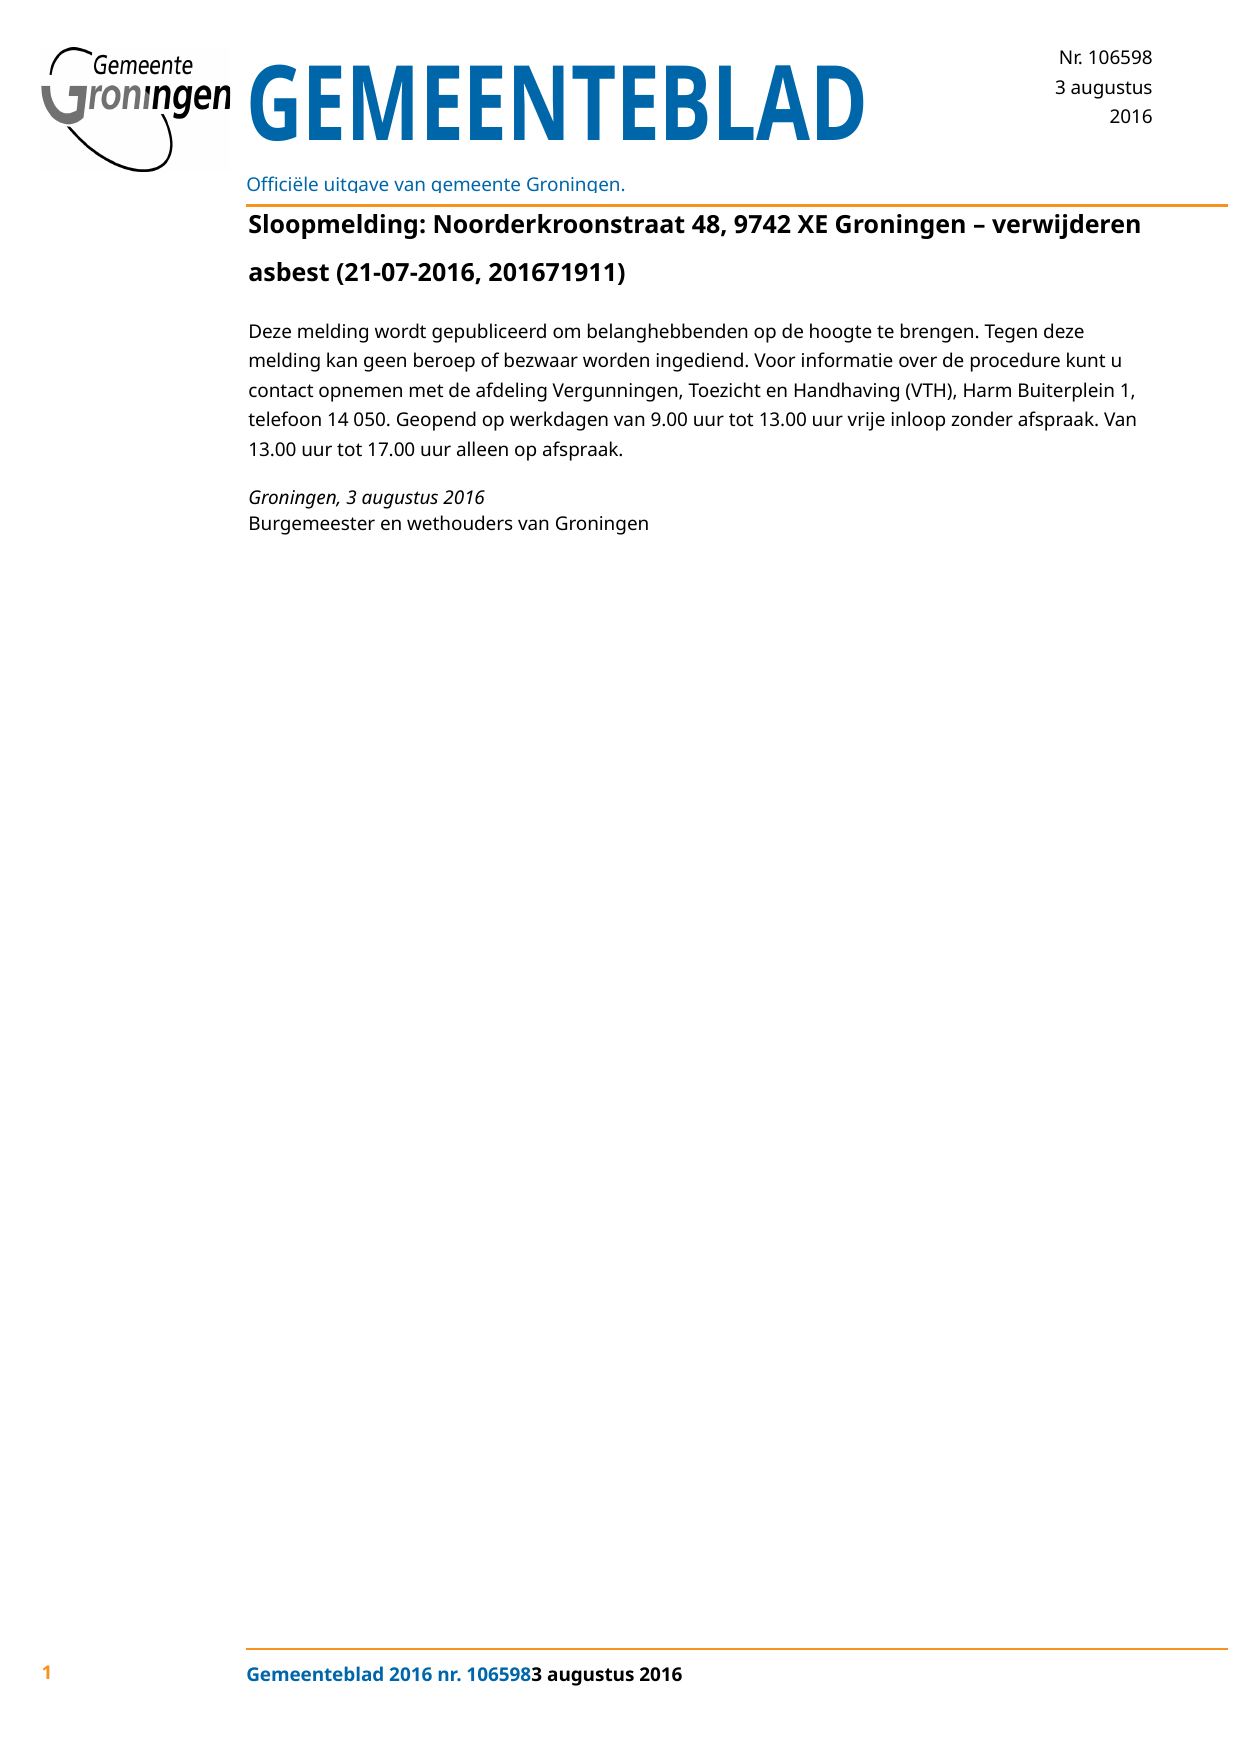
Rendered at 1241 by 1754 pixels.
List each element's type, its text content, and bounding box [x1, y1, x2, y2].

picture [41, 47, 231, 172]
text Burgemeester en wethouders van Groningen [248, 510, 1152, 536]
text Sloopmelding: Noorderkroonstraat 48, 9742 XE Groningen – verwijderen asbest (21-07-2016, 201671911) [248, 207, 1152, 288]
text Groningen, 3 augustus 2016 [248, 484, 1152, 510]
text Deze melding wordt gepubliceerd om belanghebbenden op de hoogte te brengen. Tegen deze melding kan geen beroep of bezwaar worden ingediend. Voor informatie over de procedure kunt u contact opnemen met de afdeling Vergunningen, Toezicht en Handhaving (VTH), Harm Buiterplein 1, telefoon 14 050. Geopend op werkdagen van 9.00 uur tot 13.00 uur vrije inloop zonder afspraak. Van 13.00 uur tot 17.00 uur alleen op afspraak. [248, 318, 1152, 462]
